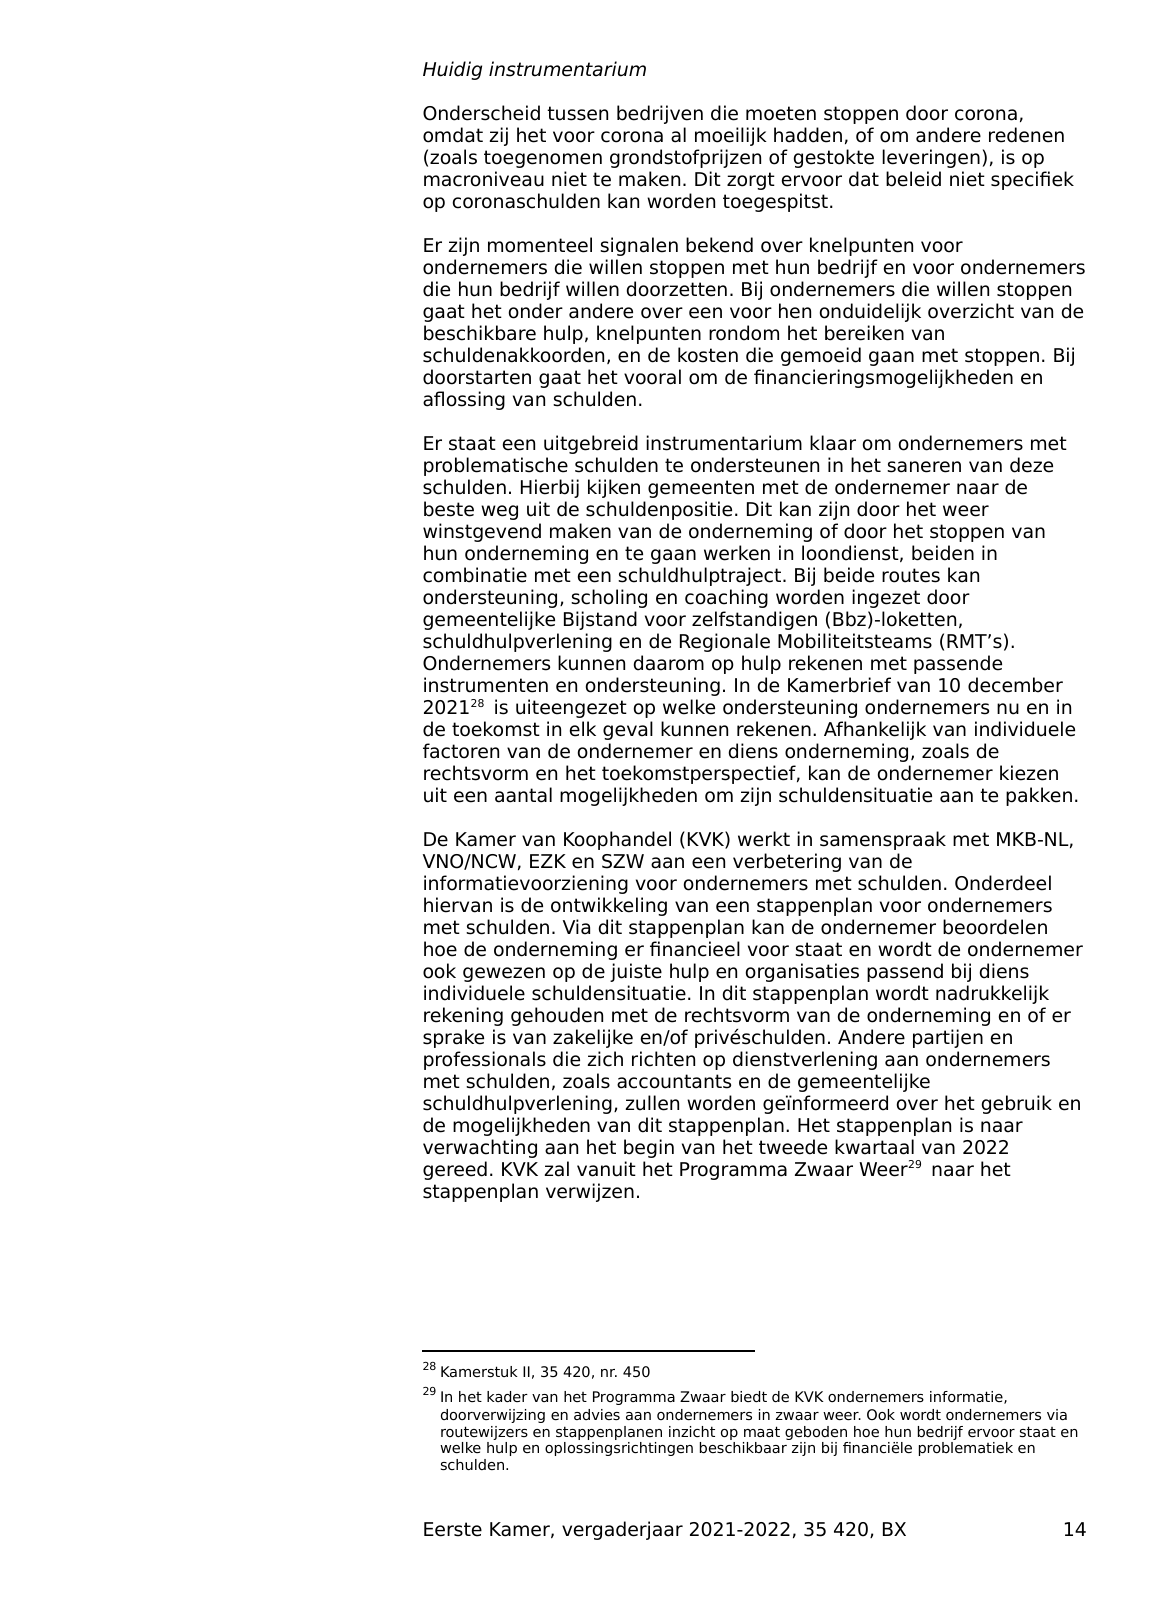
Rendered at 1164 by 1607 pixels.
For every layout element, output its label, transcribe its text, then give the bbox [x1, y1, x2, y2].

text In het kader van het Programma Zwaar biedt de KVK ondernemers informatie, doorverwijzing en advies aan ondernemers in zwaar weer. Ook wordt ondernemers via routewijzers en stappenplanen inzicht op maat geboden hoe hun bedrijf ervoor staat en welke hulp en oplossingsrichtingen beschikbaar zijn bij financiële problematiek en schulden. [422, 1385, 1087, 1474]
text Kamerstuk II, 35 420, nr. 450 [422, 1360, 1087, 1382]
text De Kamer van Koophandel (KVK) werkt in samenspraak met MKB-NL, VNO/NCW, EZK en SZW aan een verbetering van de informatievoorziening voor ondernemers met schulden. Onderdeel hiervan is de ontwikkeling van een stappenplan voor ondernemers met schulden. Via dit stappenplan kan de ondernemer beoordelen hoe de onderneming er financieel voor staat en wordt de ondernemer ook gewezen op de juiste hulp en organisaties passend bij diens individuele schuldensituatie. In dit stappenplan wordt nadrukkelijk rekening gehouden met de rechtsvorm van de onderneming en of er sprake is van zakelijke en/of privéschulden. Andere partijen en professionals die zich richten op dienstverlening aan ondernemers met schulden, zoals accountants en de gemeentelijke schuldhulpverlening, zullen worden geïnformeerd over het gebruik en de mogelijkheden van dit stappenplan. Het stappenplan is naar verwachting aan het begin van het tweede kwartaal van 2022 gereed. KVK zal vanuit het Programma Zwaar Weer naar het stappenplan verwijzen. [422, 829, 1087, 1203]
text Er staat een uitgebreid instrumentarium klaar om ondernemers met problematische schulden te ondersteunen in het saneren van deze schulden. Hierbij kijken gemeenten met de ondernemer naar de beste weg uit de schuldenpositie. Dit kan zijn door het weer winstgevend maken van de onderneming of door het stoppen van hun onderneming en te gaan werken in loondienst, beiden in combinatie met een schuldhulptraject. Bij beide routes kan ondersteuning, scholing en coaching worden ingezet door gemeentelijke Bijstand voor zelfstandigen (Bbz)-loketten, schuldhulpverlening en de Regionale Mobiliteitsteams (RMT’s). Ondernemers kunnen daarom op hulp rekenen met passende instrumenten en ondersteuning. In de Kamerbrief van 10 december 2021 is uiteengezet op welke ondersteuning ondernemers nu en in de toekomst in elk geval kunnen rekenen. Afhankelijk van individuele factoren van de ondernemer en diens onderneming, zoals de rechtsvorm en het toekomstperspectief, kan de ondernemer kiezen uit een aantal mogelijkheden om zijn schuldensituatie aan te pakken. [422, 433, 1087, 807]
subtitle Huidig instrumentarium [422, 59, 1087, 81]
text Onderscheid tussen bedrijven die moeten stoppen door corona, omdat zij het voor corona al moeilijk hadden, of om andere redenen (zoals toegenomen grondstofprijzen of gestokte leveringen), is op macroniveau niet te maken. Dit zorgt ervoor dat beleid niet specifiek op coronaschulden kan worden toegespitst. [422, 103, 1087, 213]
text Er zijn momenteel signalen bekend over knelpunten voor ondernemers die willen stoppen met hun bedrijf en voor ondernemers die hun bedrijf willen doorzetten. Bij ondernemers die willen stoppen gaat het onder andere over een voor hen onduidelijk overzicht van de beschikbare hulp, knelpunten rondom het bereiken van schuldenakkoorden, en de kosten die gemoeid gaan met stoppen. Bij doorstarten gaat het vooral om de financieringsmogelijkheden en aflossing van schulden. [422, 235, 1087, 411]
